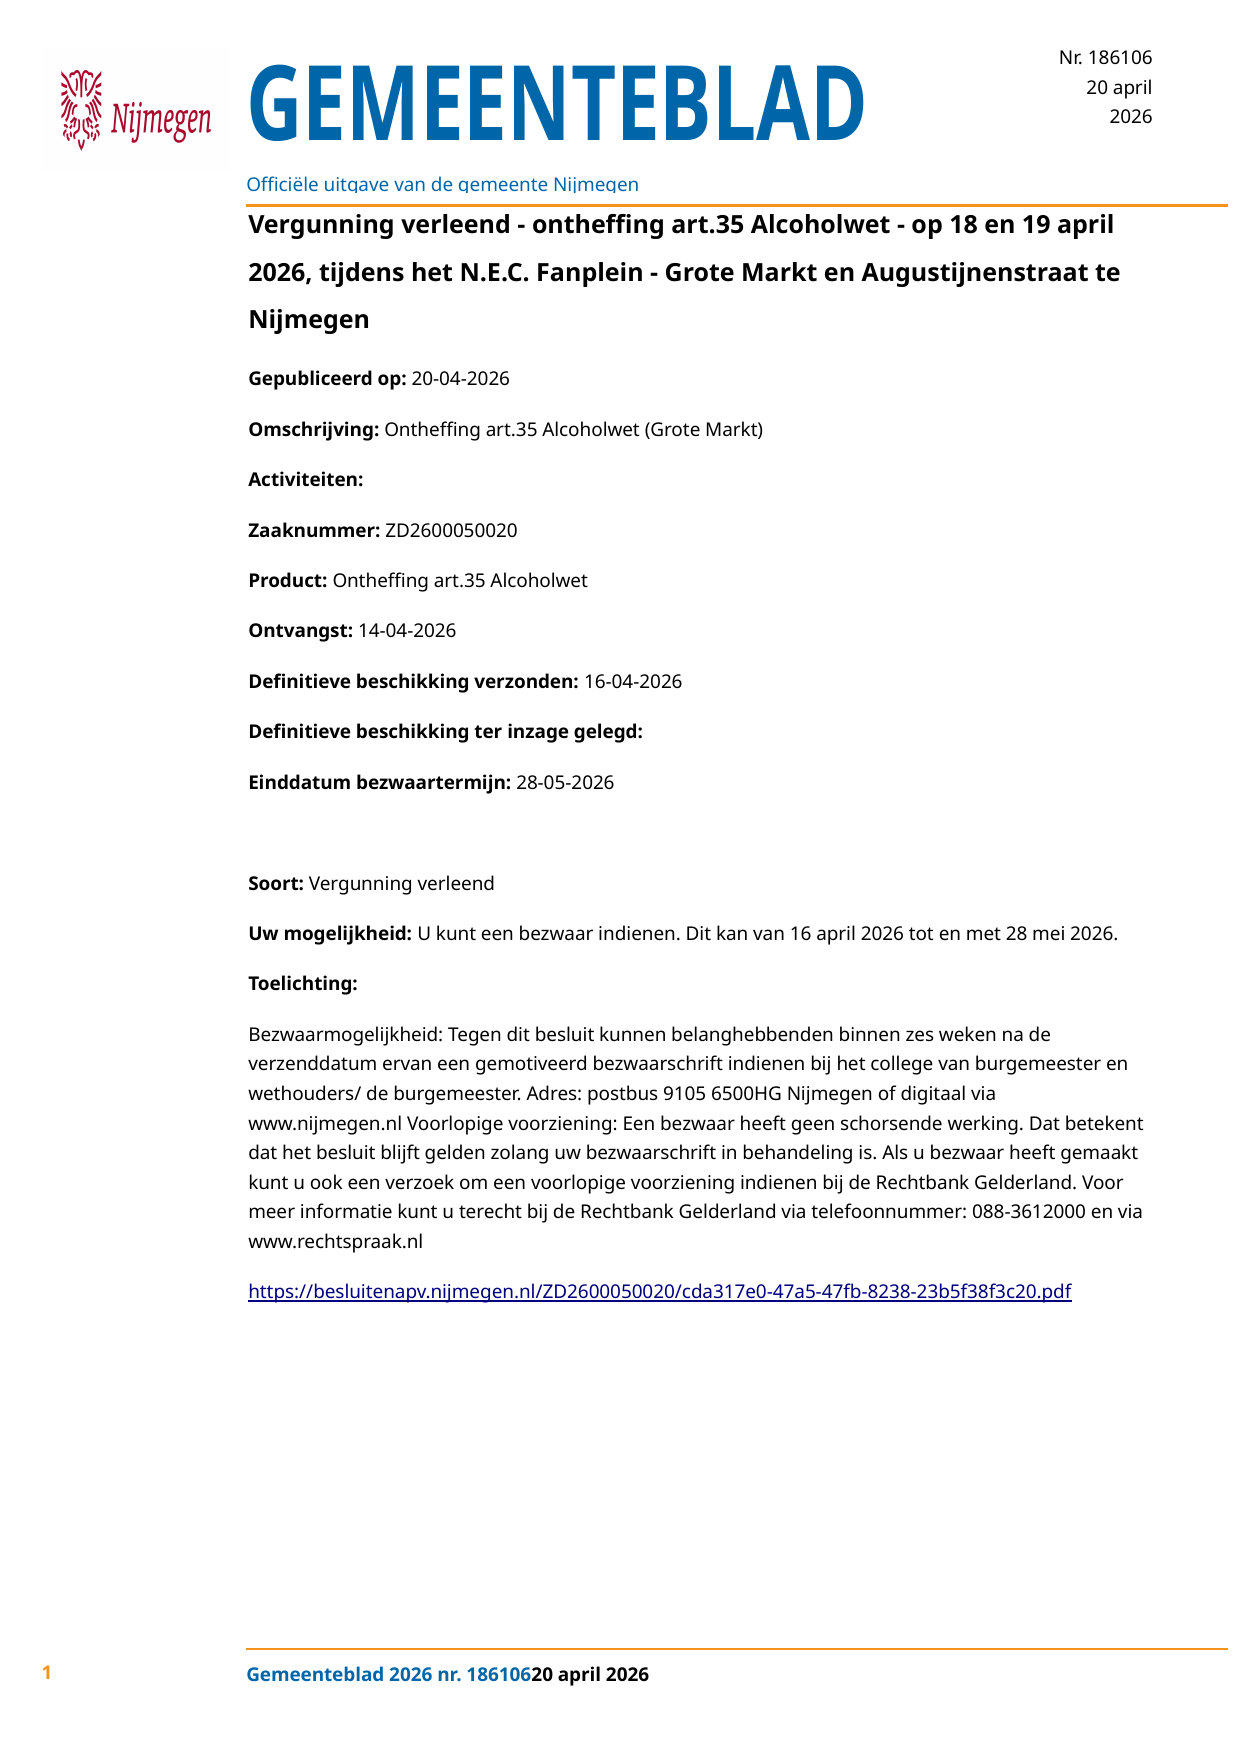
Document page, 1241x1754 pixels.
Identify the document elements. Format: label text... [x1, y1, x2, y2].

text Activiteiten: [248, 466, 1152, 492]
text Gepubliceerd op: 20-04-2026 [248, 366, 1152, 391]
text Product: Ontheffing art.35 Alcoholwet [248, 567, 1152, 593]
text Bezwaarmogelijkheid: Tegen dit besluit kunnen belanghebbenden binnen zes weken na de verzenddatum ervan een gemotiveerd bezwaarschrift indienen bij het college van burgemeester en wethouders/ de burgemeester. Adres: postbus 9105 6500HG Nijmegen of digitaal via www.nijmegen.nl Voorlopige voorziening: Een bezwaar heeft geen schorsende werking. Dat betekent dat het besluit blijft gelden zolang uw bezwaarschrift in behandeling is. Als u bezwaar heeft gemaakt kunt u ook een verzoek om een voorlopige voorziening indienen bij de Rechtbank Gelderland. Voor meer informatie kunt u terecht bij de Rechtbank Gelderland via telefoonnummer: 088-3612000 en via www.rechtspraak.nl [248, 1021, 1152, 1254]
text Vergunning verleend - ontheffing art.35 Alcoholwet - op 18 en 19 april 2026, tijdens het N.E.C. Fanplein - Grote Markt en Augustijnenstraat te Nijmegen [248, 207, 1152, 336]
text Definitieve beschikking verzonden: 16-04-2026 [248, 668, 1152, 694]
text Omschrijving: Ontheffing art.35 Alcoholwet (Grote Markt) [248, 416, 1152, 442]
text Ontvangst: 14-04-2026 [248, 618, 1152, 643]
text Einddatum bezwaartermijn: 28-05-2026 [248, 769, 1152, 794]
text Zaaknummer: ZD2600050020 [248, 517, 1152, 542]
text Soort: Vergunning verleend [248, 870, 1152, 895]
picture [41, 47, 231, 172]
text Toelichting: [248, 971, 1152, 996]
text Definitieve beschikking ter inzage gelegd: [248, 718, 1152, 744]
text Uw mogelijkheid: U kunt een bezwaar indienen. Dit kan van 16 april 2026 tot en met 28 mei 2026. [248, 920, 1152, 946]
text https://besluitenapv.nijmegen.nl/ZD2600050020/cda317e0-47a5-47fb-8238-23b5f38f3c20.pdf [248, 1278, 1152, 1304]
